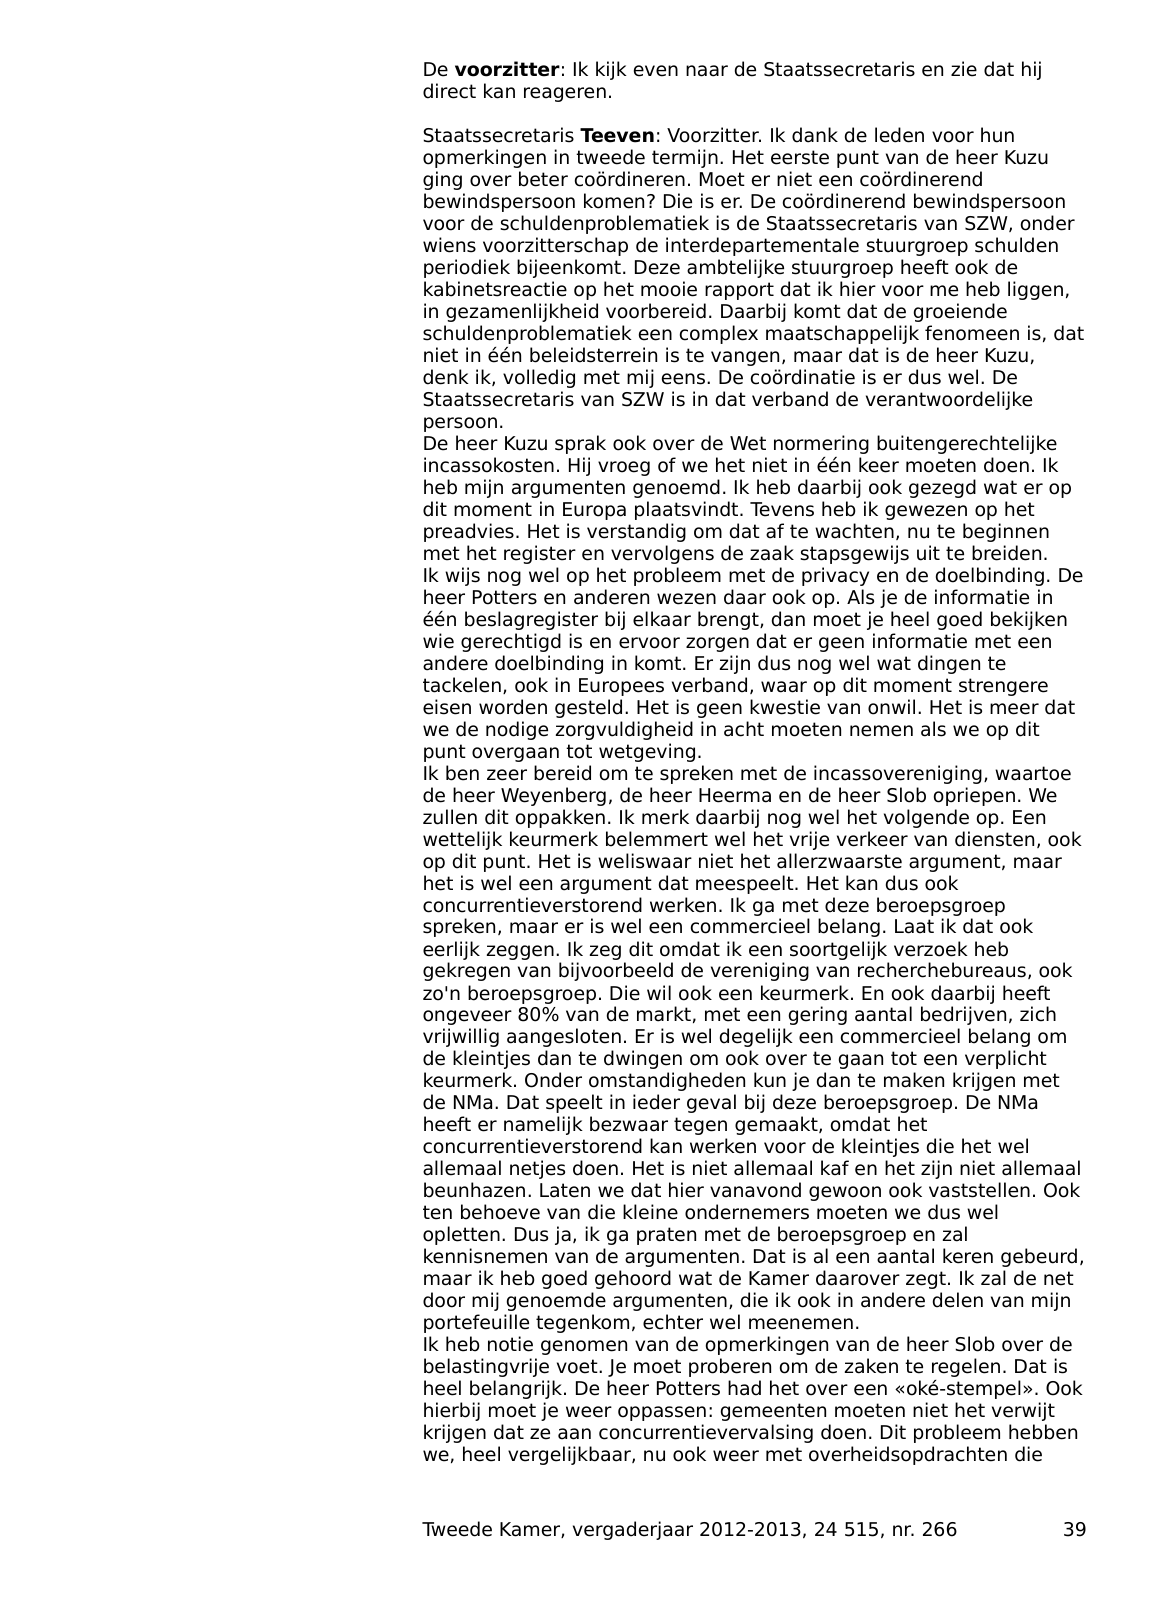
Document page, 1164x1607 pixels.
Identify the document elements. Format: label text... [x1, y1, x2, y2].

text Ik heb notie genomen van de opmerkingen van de heer Slob over de belastingvrije voet. Je moet proberen om de zaken te regelen. Dat is heel belangrijk. De heer Potters had het over een «oké-stempel». Ook hierbij moet je weer oppassen: gemeenten moeten niet het verwijt krijgen dat ze aan concurrentievervalsing doen. Dit probleem hebben we, heel vergelijkbaar, nu ook weer met overheidsopdrachten die [422, 1334, 1087, 1466]
text Ik wijs nog wel op het probleem met de privacy en de doelbinding. De heer Potters en anderen wezen daar ook op. Als je de informatie in één beslagregister bij elkaar brengt, dan moet je heel goed bekijken wie gerechtigd is en ervoor zorgen dat er geen informatie met een andere doelbinding in komt. Er zijn dus nog wel wat dingen te tackelen, ook in Europees verband, waar op dit moment strengere eisen worden gesteld. Het is geen kwestie van onwil. Het is meer dat we de nodige zorgvuldigheid in acht moeten nemen als we op dit punt overgaan tot wetgeving. [422, 565, 1087, 763]
text Ik ben zeer bereid om te spreken met de incassovereniging, waartoe de heer Weyenberg, de heer Heerma en de heer Slob opriepen. We zullen dit oppakken. Ik merk daarbij nog wel het volgende op. Een wettelijk keurmerk belemmert wel het vrije verkeer van diensten, ook op dit punt. Het is weliswaar niet het allerzwaarste argument, maar het is wel een argument dat meespeelt. Het kan dus ook concurrentieverstorend werken. Ik ga met deze beroepsgroep spreken, maar er is wel een commercieel belang. Laat ik dat ook eerlijk zeggen. Ik zeg dit omdat ik een soortgelijk verzoek heb gekregen van bijvoorbeeld de vereniging van recherchebureaus, ook zo'n beroepsgroep. Die wil ook een keurmerk. En ook daarbij heeft ongeveer 80% van de markt, met een gering aantal bedrijven, zich vrijwillig aangesloten. Er is wel degelijk een commercieel belang om de kleintjes dan te dwingen om ook over te gaan tot een verplicht keurmerk. Onder omstandigheden kun je dan te maken krijgen met de NMa. Dat speelt in ieder geval bij deze beroepsgroep. De NMa heeft er namelijk bezwaar tegen gemaakt, omdat het concurrentieverstorend kan werken voor de kleintjes die het wel allemaal netjes doen. Het is niet allemaal kaf en het zijn niet allemaal beunhazen. Laten we dat hier vanavond gewoon ook vaststellen. Ook ten behoeve van die kleine ondernemers moeten we dus wel opletten. Dus ja, ik ga praten met de beroepsgroep en zal kennisnemen van de argumenten. Dat is al een aantal keren gebeurd, maar ik heb goed gehoord wat de Kamer daarover zegt. Ik zal de net door mij genoemde argumenten, die ik ook in andere delen van mijn portefeuille tegenkom, echter wel meenemen. [422, 763, 1087, 1334]
text De voorzitter: Ik kijk even naar de Staatssecretaris en zie dat hij direct kan reageren. [422, 59, 1087, 103]
text Staatssecretaris Teeven: Voorzitter. Ik dank de leden voor hun opmerkingen in tweede termijn. Het eerste punt van de heer Kuzu ging over beter coördineren. Moet er niet een coördinerend bewindspersoon komen? Die is er. De coördinerend bewindspersoon voor de schuldenproblematiek is de Staatssecretaris van SZW, onder wiens voorzitterschap de interdepartementale stuurgroep schulden periodiek bijeenkomt. Deze ambtelijke stuurgroep heeft ook de kabinetsreactie op het mooie rapport dat ik hier voor me heb liggen, in gezamenlijkheid voorbereid. Daarbij komt dat de groeiende schuldenproblematiek een complex maatschappelijk fenomeen is, dat niet in één beleidsterrein is te vangen, maar dat is de heer Kuzu, denk ik, volledig met mij eens. De coördinatie is er dus wel. De Staatssecretaris van SZW is in dat verband de verantwoordelijke persoon. [422, 125, 1087, 433]
text De heer Kuzu sprak ook over de Wet normering buitengerechtelijke incassokosten. Hij vroeg of we het niet in één keer moeten doen. Ik heb mijn argumenten genoemd. Ik heb daarbij ook gezegd wat er op dit moment in Europa plaatsvindt. Tevens heb ik gewezen op het preadvies. Het is verstandig om dat af te wachten, nu te beginnen met het register en vervolgens de zaak stapsgewijs uit te breiden. [422, 433, 1087, 565]
